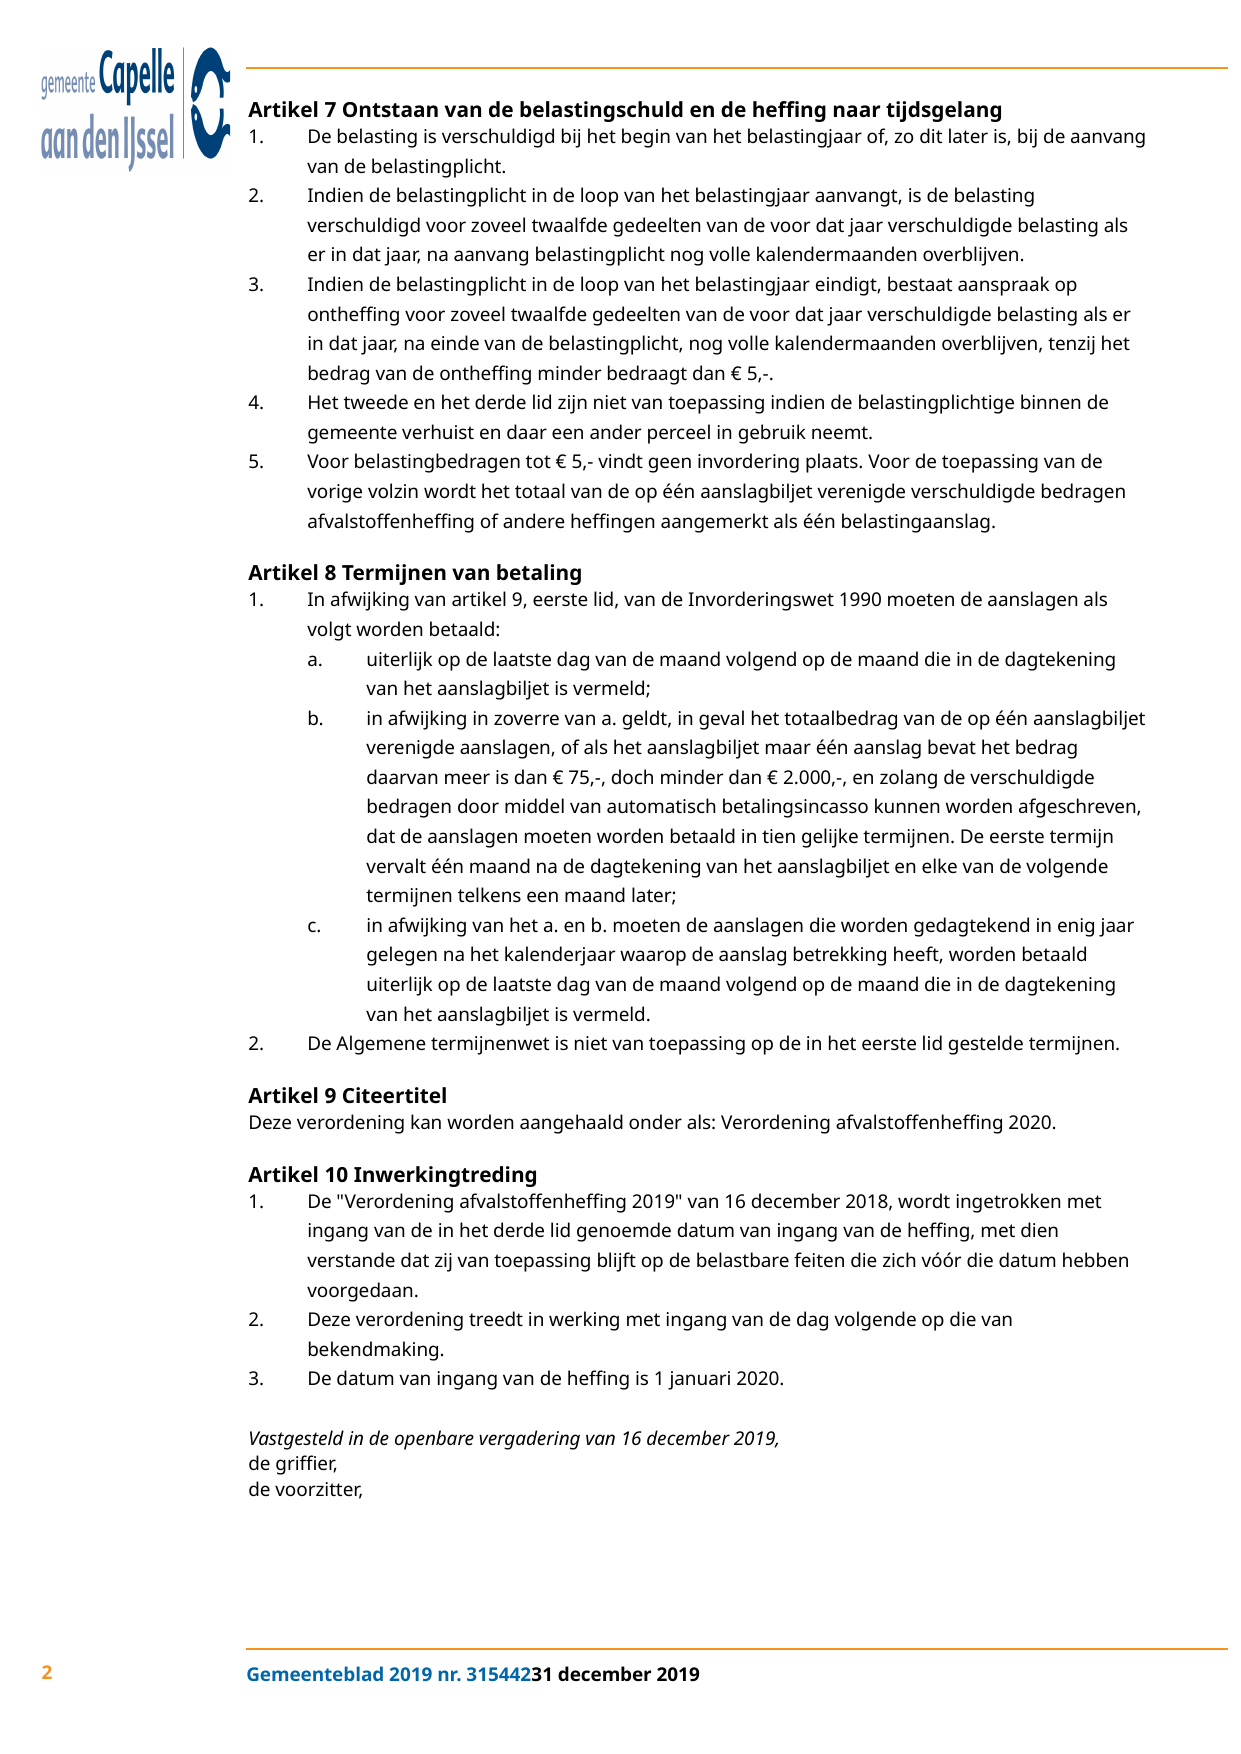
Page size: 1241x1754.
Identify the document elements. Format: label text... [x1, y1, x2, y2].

list De datum van ingang van de heffing is 1 januari 2020. [248, 1366, 1152, 1391]
text de voorzitter, [248, 1476, 1152, 1502]
list uiterlijk op de laatste dag van de maand volgend op de maand die in de dagtekening van het aanslagbiljet is vermeld; [307, 646, 1152, 701]
text de griffier, [248, 1451, 1152, 1476]
list in afwijking in zoverre van a. geldt, in geval het totaalbedrag van de op één aanslagbiljet verenigde aanslagen, of als het aanslagbiljet maar één aanslag bevat het bedrag daarvan meer is dan € 75,-, doch minder dan € 2.000,-, en zolang de verschuldigde bedragen door middel van automatisch betalingsincasso kunnen worden afgeschreven, dat de aanslagen moeten worden betaald in tien gelijke termijnen. De eerste termijn vervalt één maand na de dagtekening van het aanslagbiljet en elke van de volgende termijnen telkens een maand later; [307, 705, 1152, 908]
text Artikel 8 Termijnen van betaling [248, 558, 1152, 587]
list Deze verordening treedt in werking met ingang van de dag volgende op die van bekendmaking. [248, 1306, 1152, 1362]
text Deze verordening kan worden aangehaald onder als: Verordening afvalstoffenheffing 2020. [248, 1109, 1152, 1135]
text Artikel 10 Inwerkingtreding [248, 1160, 1152, 1188]
list in afwijking van het a. en b. moeten de aanslagen die worden gedagtekend in enig jaar gelegen na het kalenderjaar waarop de aanslag betrekking heeft, worden betaald uiterlijk op de laatste dag van de maand volgend op de maand die in de dagtekening van het aanslagbiljet is vermeld. [307, 912, 1152, 1027]
list De belasting is verschuldigd bij het begin van het belastingjaar of, zo dit later is, bij de aanvang van de belastingplicht. [248, 123, 1152, 178]
list Het tweede en het derde lid zijn niet van toepassing indien de belastingplichtige binnen de gemeente verhuist en daar een ander perceel in gebruik neemt. [248, 389, 1152, 445]
text Artikel 9 Citeertitel [248, 1081, 1152, 1109]
list De "Verordening afvalstoffenheffing 2019" van 16 december 2018, wordt ingetrokken met ingang van de in het derde lid genoemde datum van ingang van de heffing, met dien verstande dat zij van toepassing blijft op de belastbare feiten die zich vóór die datum hebben voorgedaan. [248, 1188, 1152, 1303]
list Voor belastingbedragen tot € 5,- vindt geen invordering plaats. Voor de toepassing van de vorige volzin wordt het totaal van de op één aanslagbiljet verenigde verschuldigde bedragen afvalstoffenheffing of andere heffingen aangemerkt als één belastingaanslag. [248, 449, 1152, 533]
picture [41, 47, 231, 172]
list Indien de belastingplicht in de loop van het belastingjaar aanvangt, is de belasting verschuldigd voor zoveel twaalfde gedeelten van de voor dat jaar verschuldigde belasting als er in dat jaar, na aanvang belastingplicht nog volle kalendermaanden overblijven. [248, 182, 1152, 267]
list Indien de belastingplicht in de loop van het belastingjaar eindigt, bestaat aanspraak op ontheffing voor zoveel twaalfde gedeelten van de voor dat jaar verschuldigde belasting als er in dat jaar, na einde van de belastingplicht, nog volle kalendermaanden overblijven, tenzij het bedrag van de ontheffing minder bedraagt dan € 5,-. [248, 271, 1152, 386]
text Vastgesteld in de openbare vergadering van 16 december 2019, [248, 1425, 1152, 1451]
list In afwijking van artikel 9, eerste lid, van de Invorderingswet 1990 moeten de aanslagen als volgt worden betaald: [248, 587, 1152, 642]
text Artikel 7 Ontstaan van de belastingschuld en de heffing naar tijdsgelang [248, 95, 1152, 123]
list De Algemene termijnenwet is niet van toepassing op de in het eerste lid gestelde termijnen. [248, 1030, 1152, 1056]
